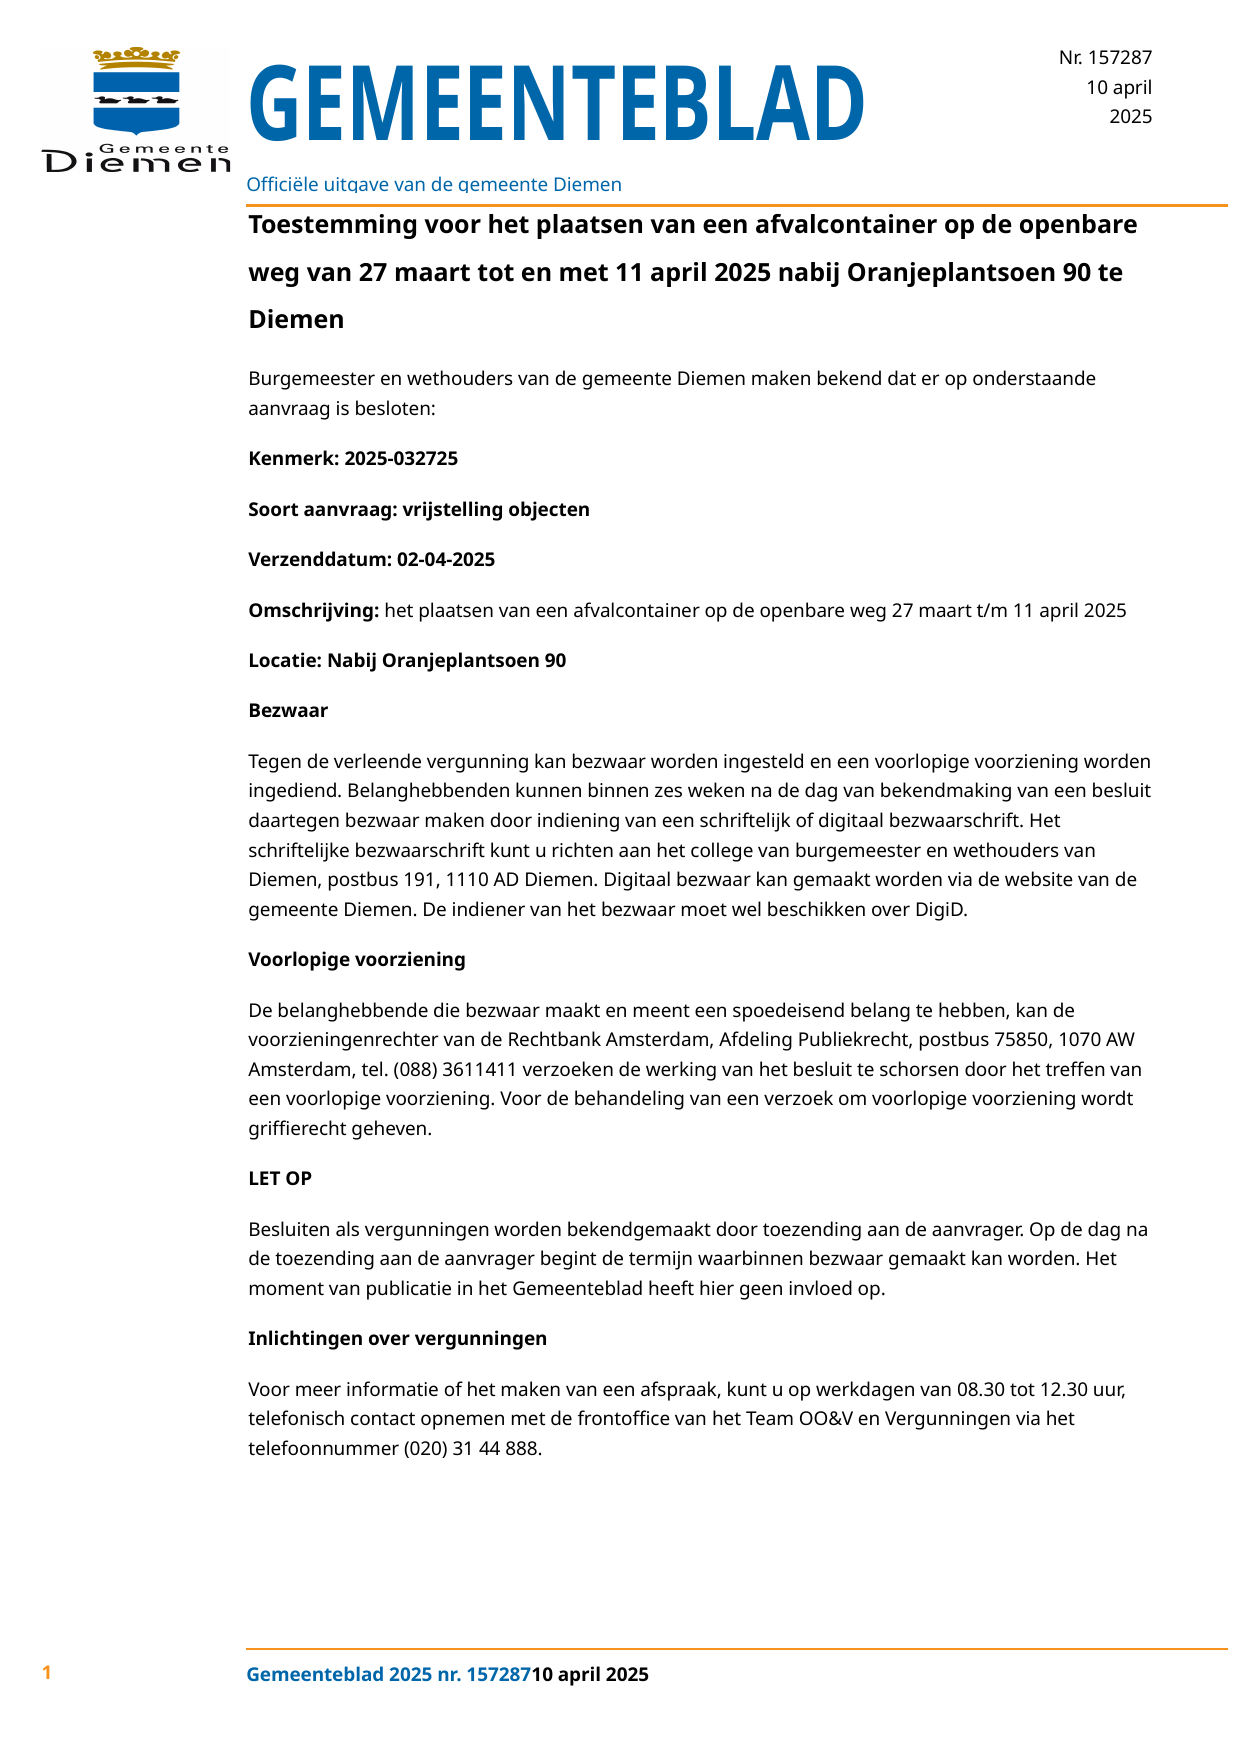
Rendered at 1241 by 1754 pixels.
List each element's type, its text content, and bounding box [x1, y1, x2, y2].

text LET OP [248, 1166, 1152, 1191]
text Toestemming voor het plaatsen van een afvalcontainer op de openbare weg van 27 maart tot en met 11 april 2025 nabij Oranjeplantsoen 90 te Diemen [248, 207, 1152, 336]
picture [41, 47, 231, 172]
text Tegen de verleende vergunning kan bezwaar worden ingesteld en een voorlopige voorziening worden ingediend. Belanghebbenden kunnen binnen zes weken na de dag van bekendmaking van een besluit daartegen bezwaar maken door indiening van een schriftelijk of digitaal bezwaarschrift. Het schriftelijke bezwaarschrift kunt u richten aan het college van burgemeester en wethouders van Diemen, postbus 191, 1110 AD Diemen. Digitaal bezwaar kan gemaakt worden via de website van de gemeente Diemen. De indiener van het bezwaar moet wel beschikken over DigiD. [248, 748, 1152, 922]
text Omschrijving: het plaatsen van een afvalcontainer op de openbare weg 27 maart t/m 11 april 2025 [248, 597, 1152, 622]
text Verzenddatum: 02-04-2025 [248, 546, 1152, 572]
text Soort aanvraag: vrijstelling objecten [248, 496, 1152, 522]
text Kenmerk: 2025-032725 [248, 446, 1152, 471]
text Burgemeester en wethouders van de gemeente Diemen maken bekend dat er op onderstaande aanvraag is besloten: [248, 366, 1152, 421]
text Bezwaar [248, 698, 1152, 723]
text Besluiten als vergunningen worden bekendgemaakt door toezending aan de aanvrager. Op de dag na de toezending aan de aanvrager begint de termijn waarbinnen bezwaar gemaakt kan worden. Het moment van publicatie in het Gemeenteblad heeft hier geen invloed op. [248, 1216, 1152, 1301]
text Locatie: Nabij Oranjeplantsoen 90 [248, 647, 1152, 673]
text Inlichtingen over vergunningen [248, 1326, 1152, 1351]
text Voor meer informatie of het maken van een afspraak, kunt u op werkdagen van 08.30 tot 12.30 uur, telefonisch contact opnemen met de frontoffice van het Team OO&V en Vergunningen via het telefoonnummer (020) 31 44 888. [248, 1376, 1152, 1461]
text De belanghebbende die bezwaar maakt en meent een spoedeisend belang te hebben, kan de voorzieningenrechter van de Rechtbank Amsterdam, Afdeling Publiekrecht, postbus 75850, 1070 AW Amsterdam, tel. (088) 3611411 verzoeken de werking van het besluit te schorsen door het treffen van een voorlopige voorziening. Voor de behandeling van een verzoek om voorlopige voorziening wordt griffierecht geheven. [248, 997, 1152, 1141]
text Voorlopige voorziening [248, 946, 1152, 972]
